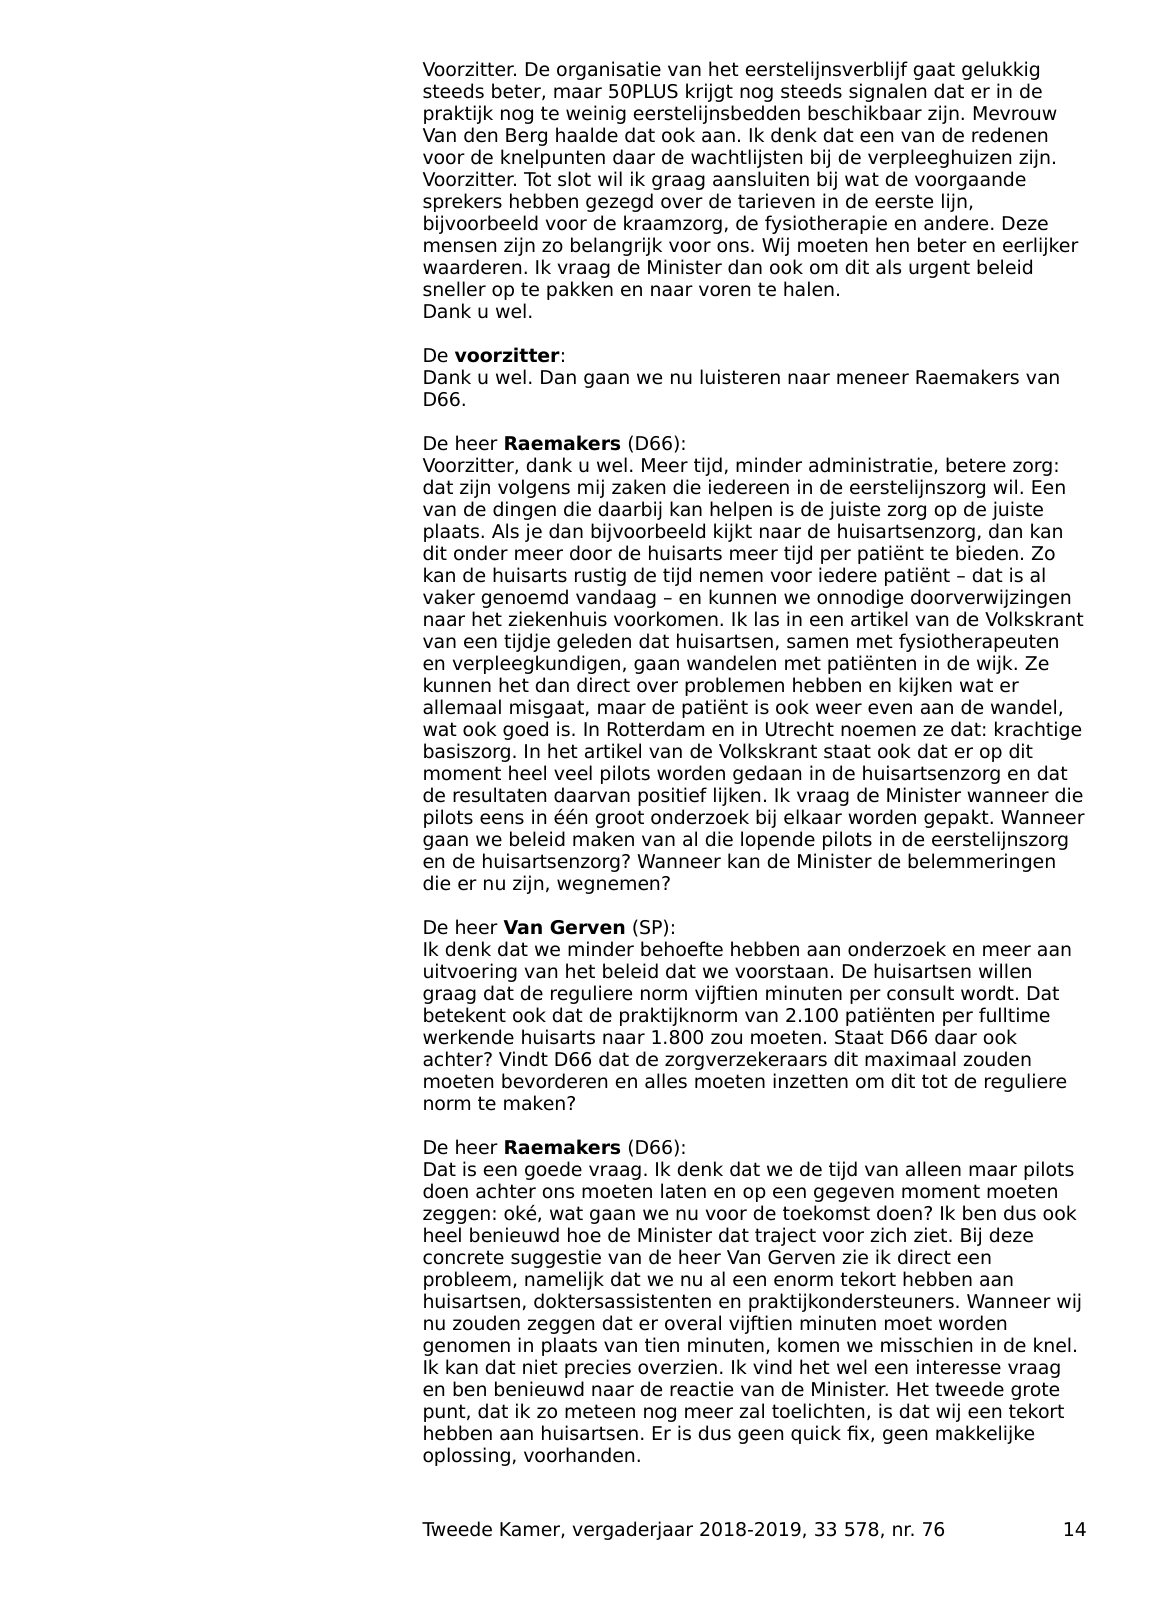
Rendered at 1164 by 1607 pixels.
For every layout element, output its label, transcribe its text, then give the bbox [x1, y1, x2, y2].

text De heer Raemakers (D66): [422, 433, 1087, 455]
text Dat is een goede vraag. Ik denk dat we de tijd van alleen maar pilots doen achter ons moeten laten en op een gegeven moment moeten zeggen: oké, wat gaan we nu voor de toekomst doen? Ik ben dus ook heel benieuwd hoe de Minister dat traject voor zich ziet. Bij deze concrete suggestie van de heer Van Gerven zie ik direct een probleem, namelijk dat we nu al een enorm tekort hebben aan huisartsen, doktersassistenten en praktijkondersteuners. Wanneer wij nu zouden zeggen dat er overal vijftien minuten moet worden genomen in plaats van tien minuten, komen we misschien in de knel. Ik kan dat niet precies overzien. Ik vind het wel een interesse vraag en ben benieuwd naar de reactie van de Minister. Het tweede grote punt, dat ik zo meteen nog meer zal toelichten, is dat wij een tekort hebben aan huisartsen. Er is dus geen quick fix, geen makkelijke oplossing, voorhanden. [422, 1159, 1087, 1467]
text De heer Raemakers (D66): [422, 1137, 1087, 1159]
text De voorzitter: [422, 345, 1087, 367]
text Voorzitter, dank u wel. Meer tijd, minder administratie, betere zorg: dat zijn volgens mij zaken die iedereen in de eerstelijnszorg wil. Een van de dingen die daarbij kan helpen is de juiste zorg op de juiste plaats. Als je dan bijvoorbeeld kijkt naar de huisartsenzorg, dan kan dit onder meer door de huisarts meer tijd per patiënt te bieden. Zo kan de huisarts rustig de tijd nemen voor iedere patiënt – dat is al vaker genoemd vandaag – en kunnen we onnodige doorverwijzingen naar het ziekenhuis voorkomen. Ik las in een artikel van de Volkskrant van een tijdje geleden dat huisartsen, samen met fysiotherapeuten en verpleegkundigen, gaan wandelen met patiënten in de wijk. Ze kunnen het dan direct over problemen hebben en kijken wat er allemaal misgaat, maar de patiënt is ook weer even aan de wandel, wat ook goed is. In Rotterdam en in Utrecht noemen ze dat: krachtige basiszorg. In het artikel van de Volkskrant staat ook dat er op dit moment heel veel pilots worden gedaan in de huisartsenzorg en dat de resultaten daarvan positief lijken. Ik vraag de Minister wanneer die pilots eens in één groot onderzoek bij elkaar worden gepakt. Wanneer gaan we beleid maken van al die lopende pilots in de eerstelijnszorg en de huisartsenzorg? Wanneer kan de Minister de belemmeringen die er nu zijn, wegnemen? [422, 455, 1087, 895]
text Dank u wel. [422, 301, 1087, 323]
text Dank u wel. Dan gaan we nu luisteren naar meneer Raemakers van D66. [422, 367, 1087, 411]
text Ik denk dat we minder behoefte hebben aan onderzoek en meer aan uitvoering van het beleid dat we voorstaan. De huisartsen willen graag dat de reguliere norm vijftien minuten per consult wordt. Dat betekent ook dat de praktijknorm van 2.100 patiënten per fulltime werkende huisarts naar 1.800 zou moeten. Staat D66 daar ook achter? Vindt D66 dat de zorgverzekeraars dit maximaal zouden moeten bevorderen en alles moeten inzetten om dit tot de reguliere norm te maken? [422, 939, 1087, 1115]
text Voorzitter. Tot slot wil ik graag aansluiten bij wat de voorgaande sprekers hebben gezegd over de tarieven in de eerste lijn, bijvoorbeeld voor de kraamzorg, de fysiotherapie en andere. Deze mensen zijn zo belangrijk voor ons. Wij moeten hen beter en eerlijker waarderen. Ik vraag de Minister dan ook om dit als urgent beleid sneller op te pakken en naar voren te halen. [422, 169, 1087, 301]
text De heer Van Gerven (SP): [422, 917, 1087, 939]
text Voorzitter. De organisatie van het eerstelijnsverblijf gaat gelukkig steeds beter, maar 50PLUS krijgt nog steeds signalen dat er in de praktijk nog te weinig eerstelijnsbedden beschikbaar zijn. Mevrouw Van den Berg haalde dat ook aan. Ik denk dat een van de redenen voor de knelpunten daar de wachtlijsten bij de verpleeghuizen zijn. [422, 59, 1087, 169]
